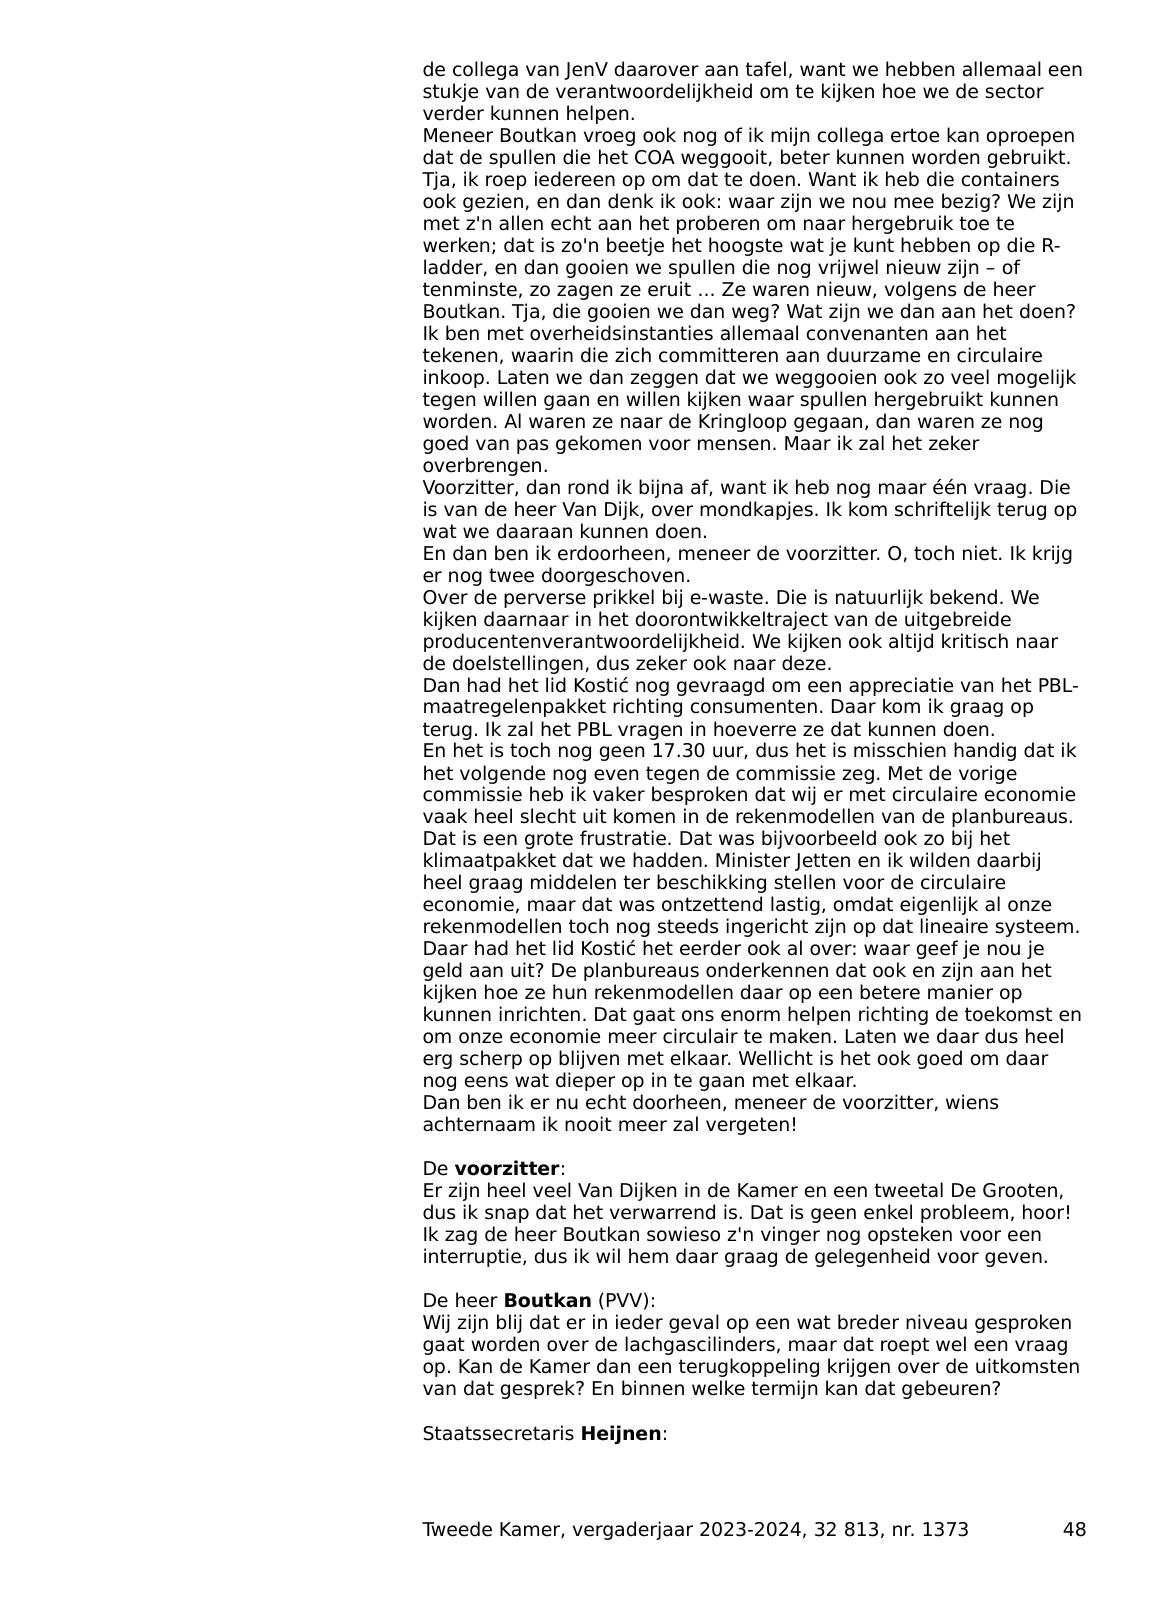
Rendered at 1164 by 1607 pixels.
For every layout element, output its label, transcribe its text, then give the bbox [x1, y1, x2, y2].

text Er zijn heel veel Van Dijken in de Kamer en een tweetal De Grooten, dus ik snap dat het verwarrend is. Dat is geen enkel probleem, hoor! Ik zag de heer Boutkan sowieso z'n vinger nog opsteken voor een interruptie, dus ik wil hem daar graag de gelegenheid voor geven. [422, 1180, 1087, 1268]
text Dan had het lid Kostić nog gevraagd om een appreciatie van het PBL-maatregelenpakket richting consumenten. Daar kom ik graag op terug. Ik zal het PBL vragen in hoeverre ze dat kunnen doen. [422, 674, 1087, 740]
text En het is toch nog geen 17.30 uur, dus het is misschien handig dat ik het volgende nog even tegen de commissie zeg. Met de vorige commissie heb ik vaker besproken dat wij er met circulaire economie vaak heel slecht uit komen in de rekenmodellen van de planbureaus. Dat is een grote frustratie. Dat was bijvoorbeeld ook zo bij het klimaatpakket dat we hadden. Minister Jetten en ik wilden daarbij heel graag middelen ter beschikking stellen voor de circulaire economie, maar dat was ontzettend lastig, omdat eigenlijk al onze rekenmodellen toch nog steeds ingericht zijn op dat lineaire systeem. Daar had het lid Kostić het eerder ook al over: waar geef je nou je geld aan uit? De planbureaus onderkennen dat ook en zijn aan het kijken hoe ze hun rekenmodellen daar op een betere manier op kunnen inrichten. Dat gaat ons enorm helpen richting de toekomst en om onze economie meer circulair te maken. Laten we daar dus heel erg scherp op blijven met elkaar. Wellicht is het ook goed om daar nog eens wat dieper op in te gaan met elkaar. [422, 740, 1087, 1092]
text Staatssecretaris Heijnen: [422, 1422, 1087, 1444]
text de collega van JenV daarover aan tafel, want we hebben allemaal een stukje van de verantwoordelijkheid om te kijken hoe we de sector verder kunnen helpen. [422, 59, 1087, 125]
text Dan ben ik er nu echt doorheen, meneer de voorzitter, wiens achternaam ik nooit meer zal vergeten! [422, 1092, 1087, 1136]
text Voorzitter, dan rond ik bijna af, want ik heb nog maar één vraag. Die is van de heer Van Dijk, over mondkapjes. Ik kom schriftelijk terug op wat we daaraan kunnen doen. [422, 477, 1087, 543]
text Wij zijn blij dat er in ieder geval op een wat breder niveau gesproken gaat worden over de lachgascilinders, maar dat roept wel een vraag op. Kan de Kamer dan een terugkoppeling krijgen over de uitkomsten van dat gesprek? En binnen welke termijn kan dat gebeuren? [422, 1312, 1087, 1400]
text De voorzitter: [422, 1158, 1087, 1180]
text En dan ben ik erdoorheen, meneer de voorzitter. O, toch niet. Ik krijg er nog twee doorgeschoven. [422, 543, 1087, 587]
text Over de perverse prikkel bij e-waste. Die is natuurlijk bekend. We kijken daarnaar in het doorontwikkeltraject van de uitgebreide producentenverantwoordelijkheid. We kijken ook altijd kritisch naar de doelstellingen, dus zeker ook naar deze. [422, 587, 1087, 674]
text Meneer Boutkan vroeg ook nog of ik mijn collega ertoe kan oproepen dat de spullen die het COA weggooit, beter kunnen worden gebruikt. Tja, ik roep iedereen op om dat te doen. Want ik heb die containers ook gezien, en dan denk ik ook: waar zijn we nou mee bezig? We zijn met z'n allen echt aan het proberen om naar hergebruik toe te werken; dat is zo'n beetje het hoogste wat je kunt hebben op die R-ladder, en dan gooien we spullen die nog vrijwel nieuw zijn – of tenminste, zo zagen ze eruit ... Ze waren nieuw, volgens de heer Boutkan. Tja, die gooien we dan weg? Wat zijn we dan aan het doen? Ik ben met overheidsinstanties allemaal convenanten aan het tekenen, waarin die zich committeren aan duurzame en circulaire inkoop. Laten we dan zeggen dat we weggooien ook zo veel mogelijk tegen willen gaan en willen kijken waar spullen hergebruikt kunnen worden. Al waren ze naar de Kringloop gegaan, dan waren ze nog goed van pas gekomen voor mensen. Maar ik zal het zeker overbrengen. [422, 125, 1087, 477]
text De heer Boutkan (PVV): [422, 1290, 1087, 1312]
